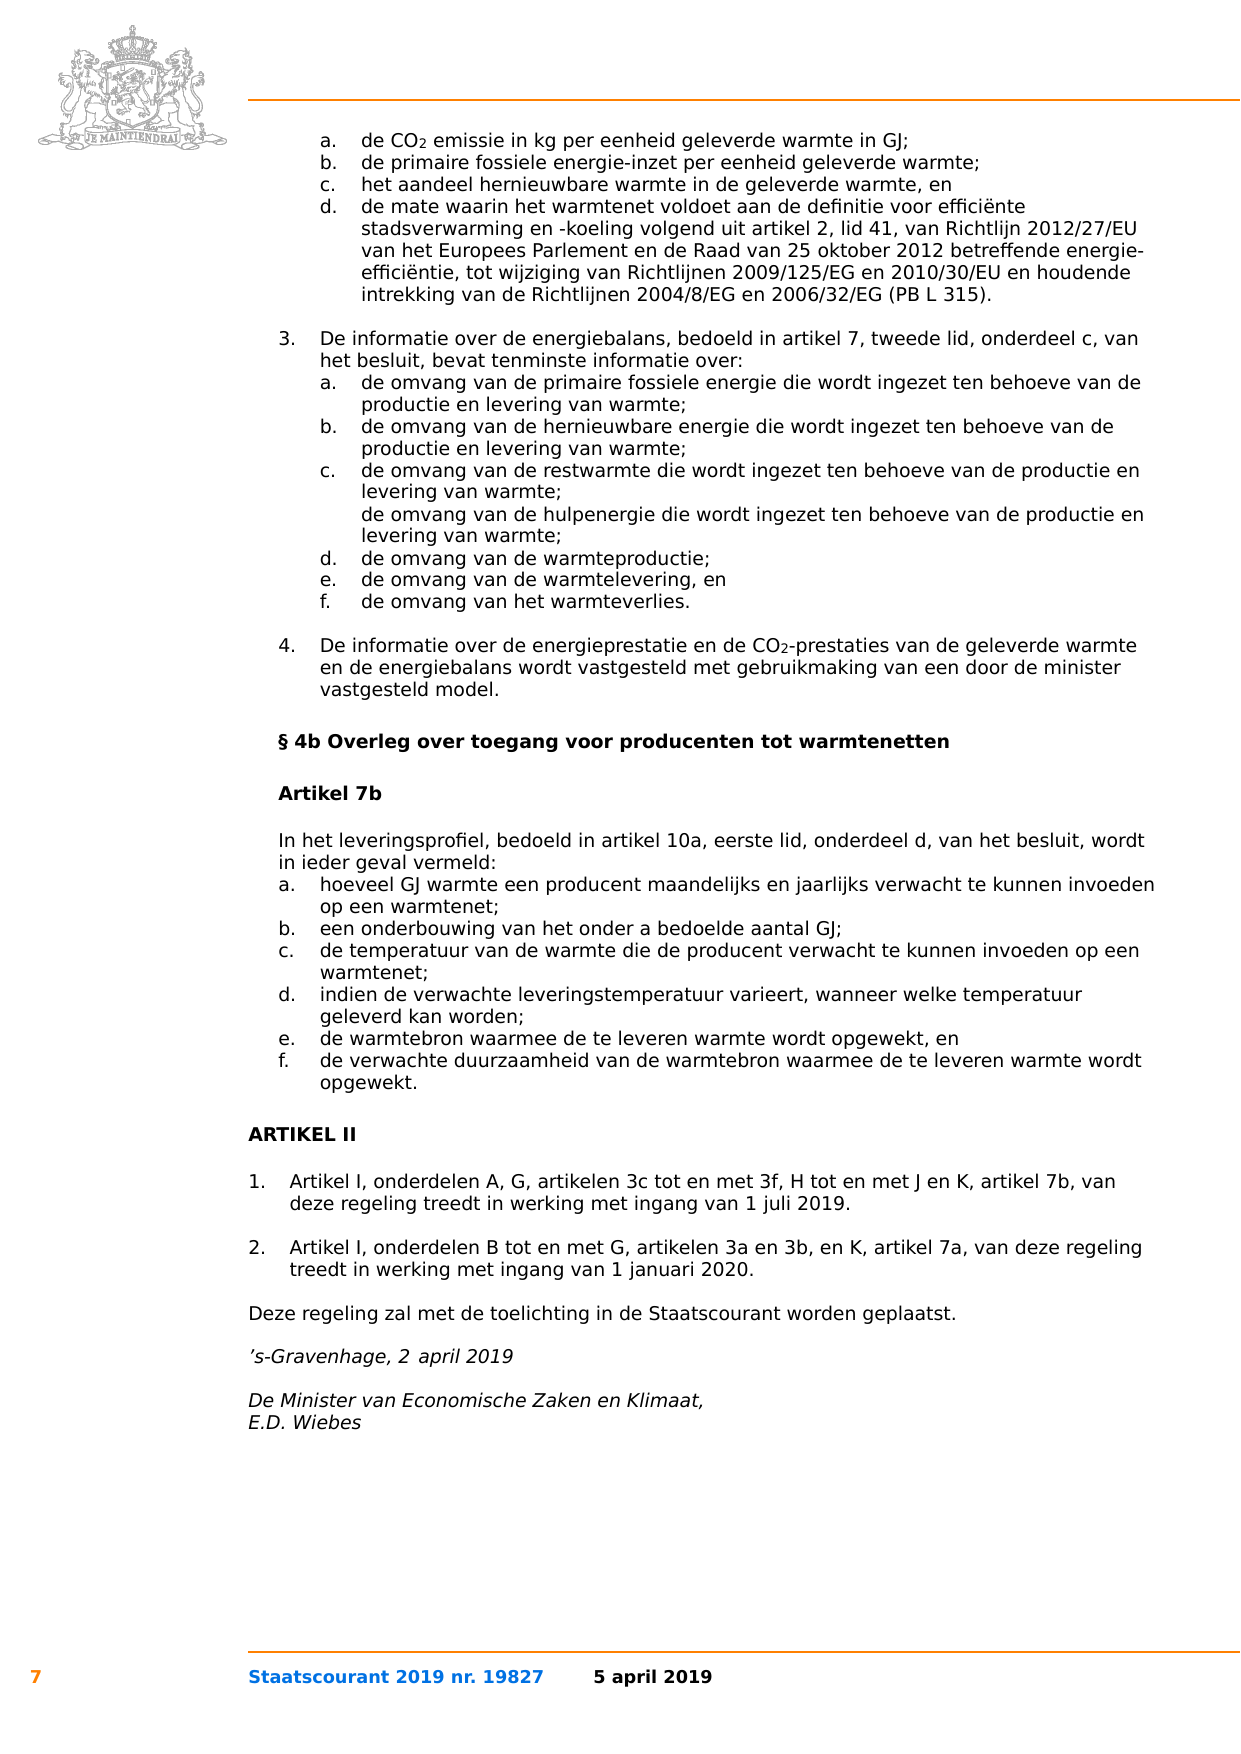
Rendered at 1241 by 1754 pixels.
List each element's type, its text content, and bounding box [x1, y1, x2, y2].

text In het leveringsprofiel, bedoeld in artikel 10a, eerste lid, onderdeel d, van het besluit, wordt in ieder geval vermeld: [278, 830, 1163, 874]
text 3. De informatie over de energiebalans, bedoeld in artikel 7, tweede lid, onderdeel c, van het besluit, bevat tenminste informatie over: [278, 328, 1163, 372]
text Deze regeling zal met de toelichting in de Staatscourant worden geplaatst. [248, 1302, 1163, 1324]
text a. hoeveel GJ warmte een producent maandelijks en jaarlijks verwacht te kunnen invoeden op een warmtenet; [278, 874, 1163, 918]
text 2. Artikel I, onderdelen B tot en met G, artikelen 3a en 3b, en K, artikel 7a, van deze regeling treedt in werking met ingang van 1 januari 2020. [248, 1237, 1163, 1281]
text De Minister van Economische Zaken en Klimaat, E.D. Wiebes [248, 1390, 1163, 1434]
text b. de omvang van de hernieuwbare energie die wordt ingezet ten behoeve van de productie en levering van warmte; [319, 416, 1163, 459]
text a. de CO2 emissie in kg per eenheid geleverde warmte in GJ; [319, 130, 1163, 152]
text ’s-Gravenhage, 2 april 2019 [248, 1346, 1163, 1368]
text c. de temperatuur van de warmte die de producent verwacht te kunnen invoeden op een warmtenet; [278, 940, 1163, 984]
text e. de omvang van de warmtelevering, en [319, 569, 1163, 591]
text c. de omvang van de restwarmte die wordt ingezet ten behoeve van de productie en levering van warmte; [319, 459, 1163, 503]
subtitle Artikel 7b [278, 783, 1163, 805]
text 4. De informatie over de energieprestatie en de CO2-prestaties van de geleverde warmte en de energiebalans wordt vastgesteld met gebruikmaking van een door de minister vastgesteld model. [278, 635, 1163, 701]
picture [38, 25, 227, 150]
text f. de verwachte duurzaamheid van de warmtebron waarmee de te leveren warmte wordt opgewekt. [278, 1050, 1163, 1094]
text c. het aandeel hernieuwbare warmte in de geleverde warmte, en [319, 174, 1163, 196]
text e. de warmtebron waarmee de te leveren warmte wordt opgewekt, en [278, 1028, 1163, 1050]
subtitle § 4b Overleg over toegang voor producenten tot warmtenetten [278, 731, 1163, 753]
text d. indien de verwachte leveringstemperatuur varieert, wanneer welke temperatuur geleverd kan worden; [278, 984, 1163, 1028]
text 1. Artikel I, onderdelen A, G, artikelen 3c tot en met 3f, H tot en met J en K, artikel 7b, van deze regeling treedt in werking met ingang van 1 juli 2019. [248, 1171, 1163, 1215]
text de omvang van de hulpenergie die wordt ingezet ten behoeve van de productie en levering van warmte; [361, 503, 1163, 547]
text d. de omvang van de warmteproductie; [319, 547, 1163, 569]
text b. een onderbouwing van het onder a bedoelde aantal GJ; [278, 918, 1163, 940]
text a. de omvang van de primaire fossiele energie die wordt ingezet ten behoeve van de productie en levering van warmte; [319, 372, 1163, 416]
text f. de omvang van het warmteverlies. [319, 591, 1163, 613]
text d. de mate waarin het warmtenet voldoet aan de definitie voor efficiënte stadsverwarming en -koeling volgend uit artikel 2, lid 41, van Richtlijn 2012/27/EU van het Europees Parlement en de Raad van 25 oktober 2012 betreffende energie-efficiëntie, tot wijziging van Richtlijnen 2009/125/EG en 2010/30/EU en houdende intrekking van de Richtlijnen 2004/8/EG en 2006/32/EG (PB L 315). [319, 196, 1163, 306]
text b. de primaire fossiele energie-inzet per eenheid geleverde warmte; [319, 152, 1163, 174]
subtitle ARTIKEL II [248, 1124, 1163, 1146]
